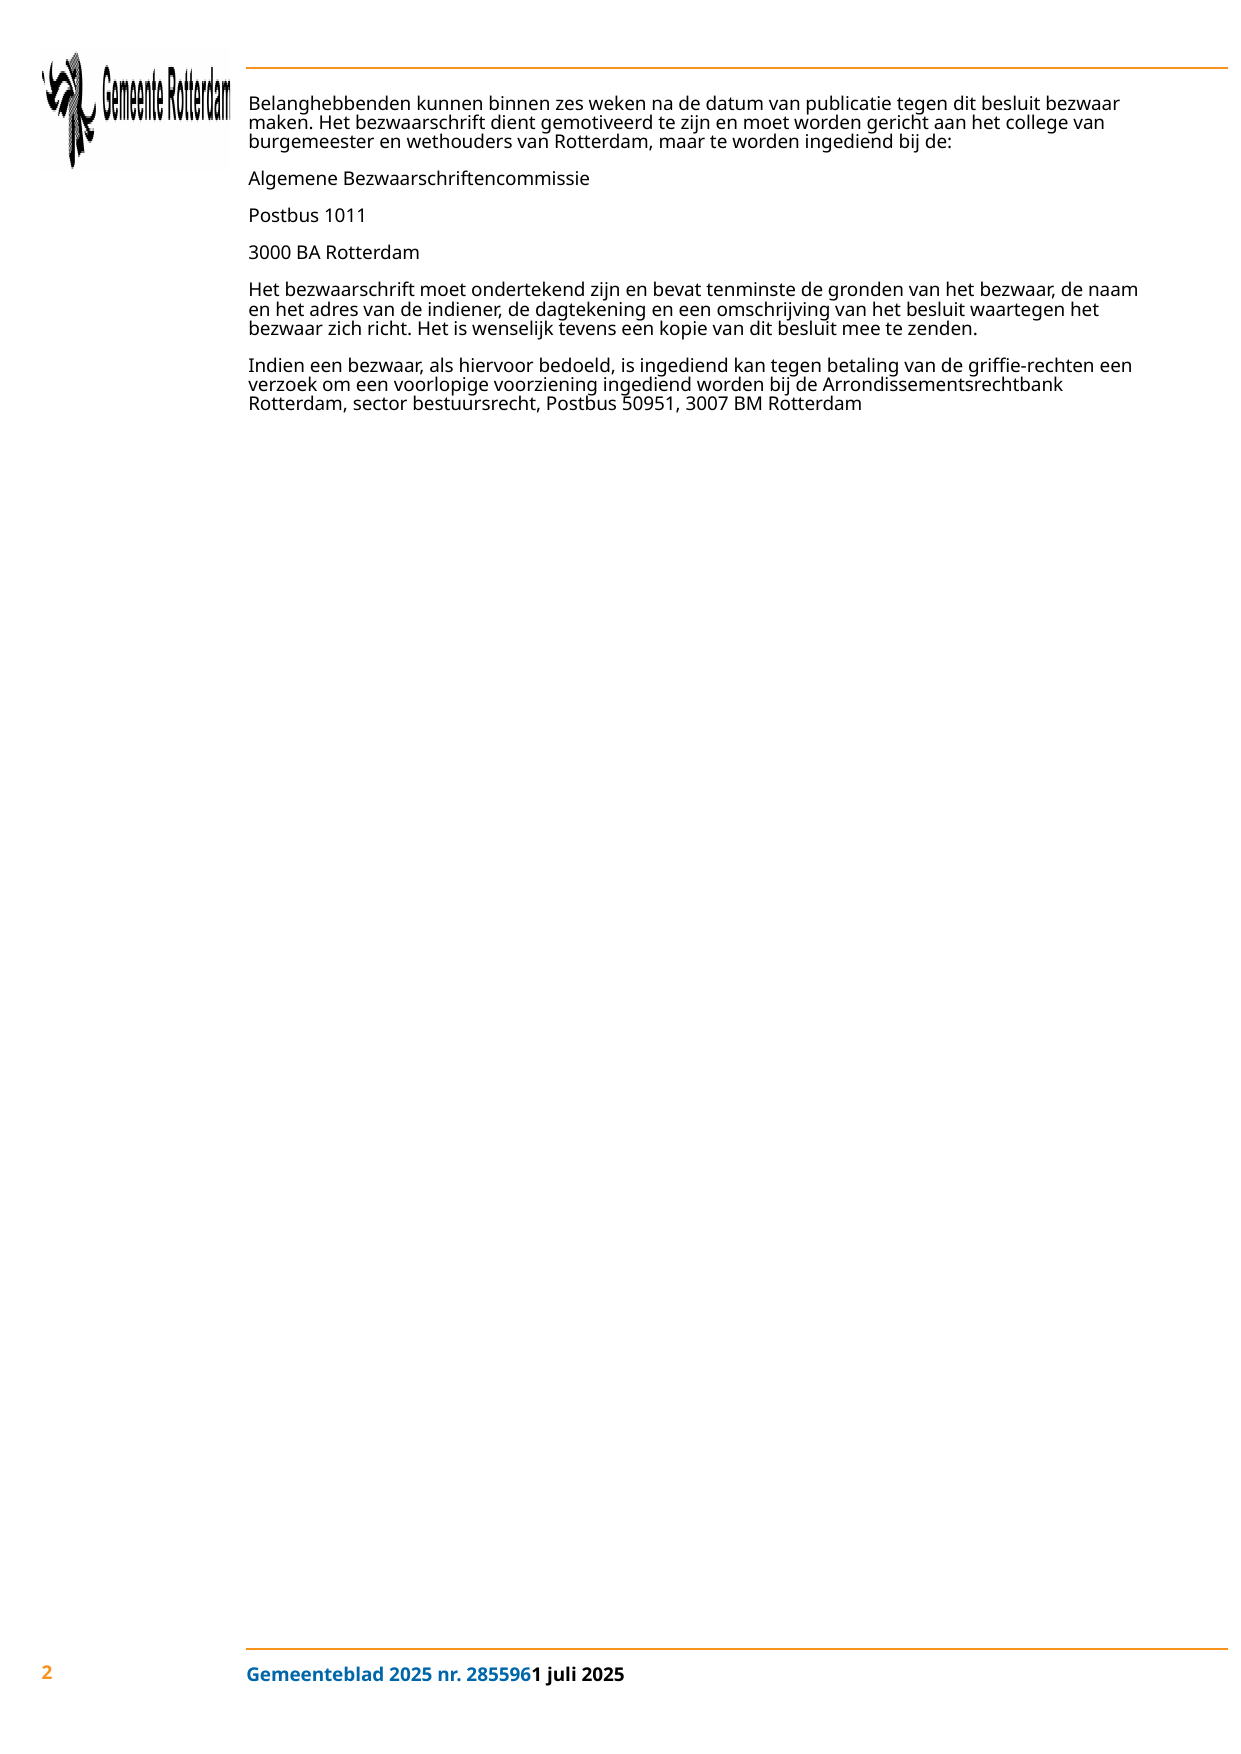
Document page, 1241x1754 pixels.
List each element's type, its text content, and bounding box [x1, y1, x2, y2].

text Belanghebbenden kunnen binnen zes weken na de datum van publicatie tegen dit besluit bezwaar maken. Het bezwaarschrift dient gemotiveerd te zijn en moet worden gericht aan het college van burgemeester en wethouders van Rotterdam, maar te worden ingediend bij de: [248, 95, 1152, 153]
text Indien een bezwaar, als hiervoor bedoeld, is ingediend kan tegen betaling van de griffie-rechten een verzoek om een voorlopige voorziening ingediend worden bij de Arrondissementsrechtbank Rotterdam, sector bestuursrecht, Postbus 50951, 3007 BM Rotterdam [248, 357, 1152, 415]
text Het bezwaarschrift moet ondertekend zijn en bevat tenminste de gronden van het bezwaar, de naam en het adres van de indiener, de dagtekening en een omschrijving van het besluit waartegen het bezwaar zich richt. Het is wenselijk tevens een kopie van dit besluit mee te zenden. [248, 281, 1152, 339]
text 3000 BA Rotterdam [248, 244, 1152, 264]
picture [41, 47, 231, 172]
text Algemene Bezwaarschriftencommissie [248, 170, 1152, 190]
text Postbus 1011 [248, 207, 1152, 227]
